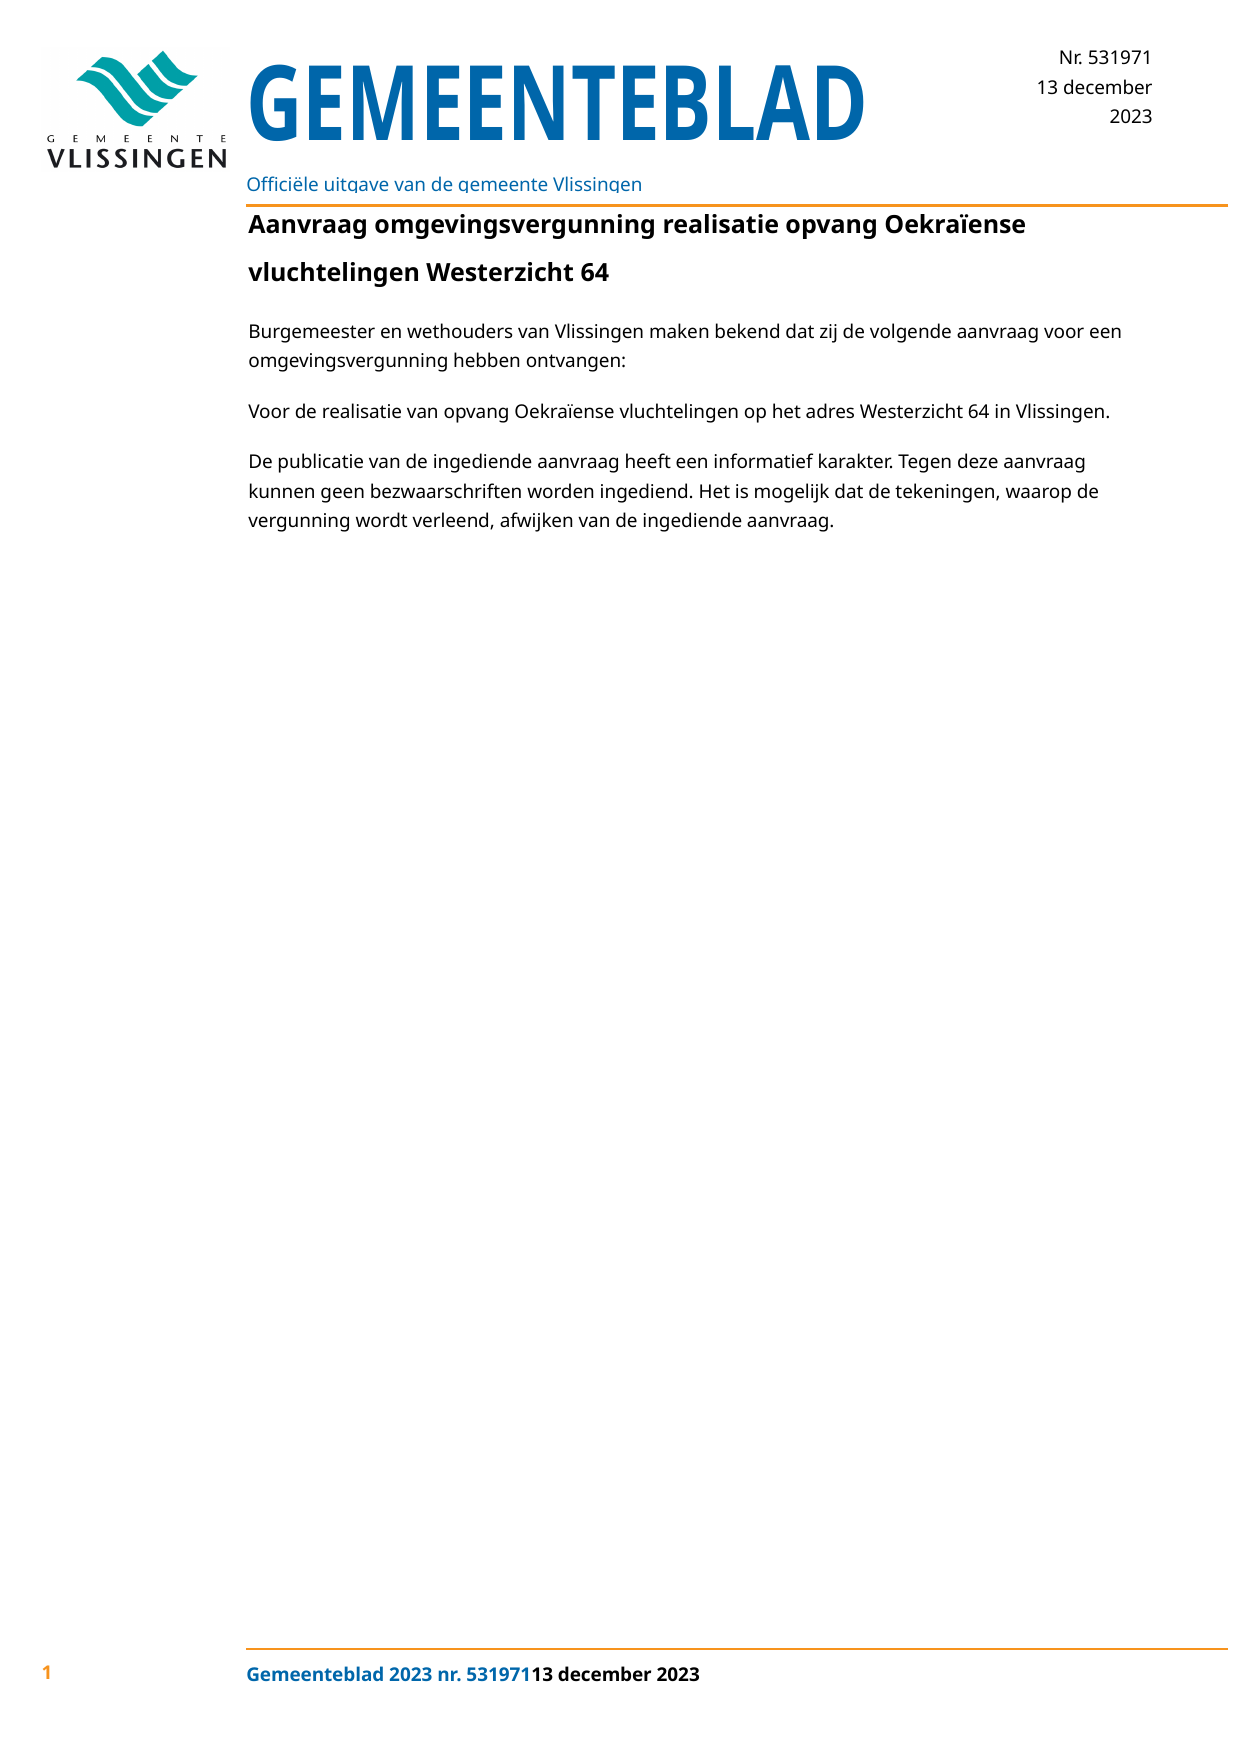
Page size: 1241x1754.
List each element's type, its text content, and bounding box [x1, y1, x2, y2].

text Burgemeester en wethouders van Vlissingen maken bekend dat zij de volgende aanvraag voor een omgevingsvergunning hebben ontvangen: [248, 318, 1152, 373]
text Voor de realisatie van opvang Oekraïense vluchtelingen op het adres Westerzicht 64 in Vlissingen. [248, 398, 1152, 424]
text Aanvraag omgevingsvergunning realisatie opvang Oekraïense vluchtelingen Westerzicht 64 [248, 207, 1152, 288]
text De publicatie van de ingediende aanvraag heeft een informatief karakter. Tegen deze aanvraag kunnen geen bezwaarschriften worden ingediend. Het is mogelijk dat de tekeningen, waarop de vergunning wordt verleend, afwijken van de ingediende aanvraag. [248, 448, 1152, 533]
picture [41, 47, 231, 172]
